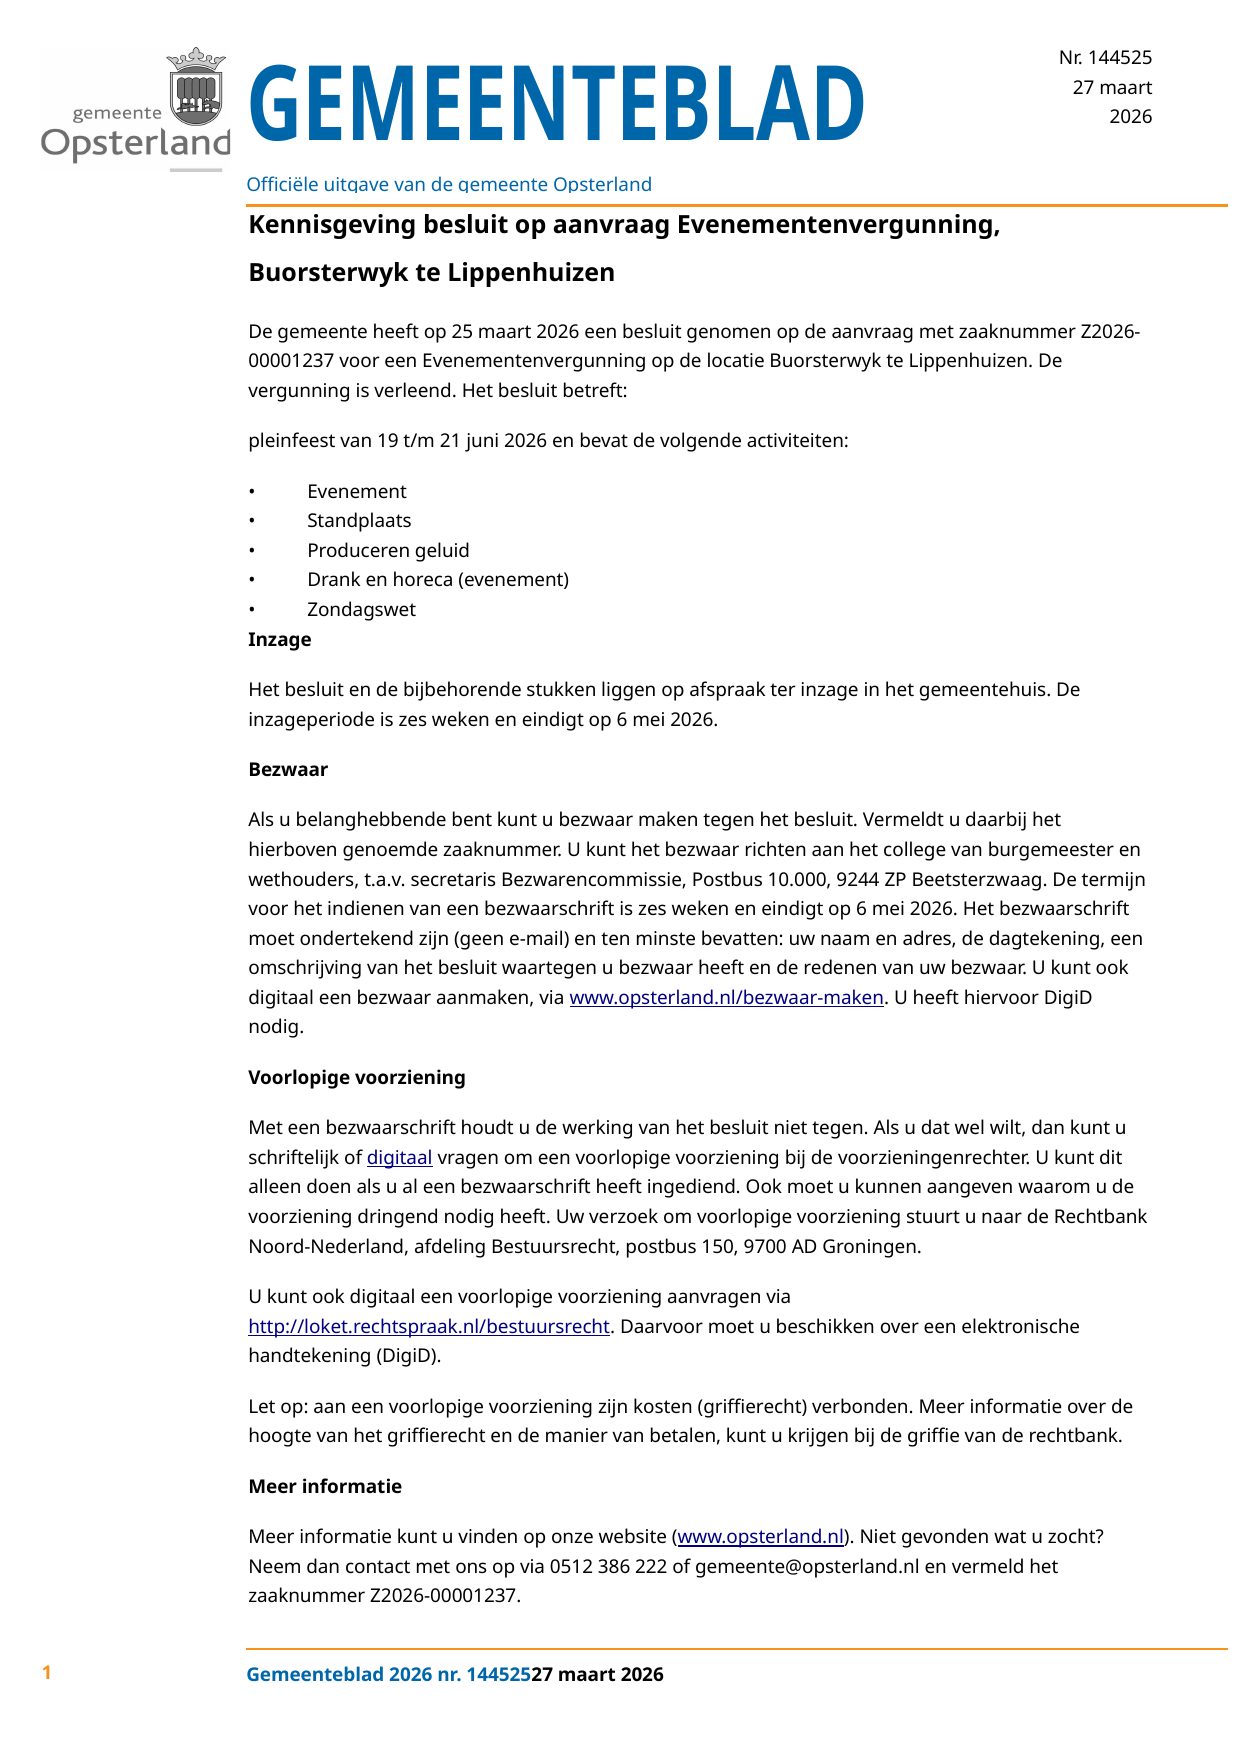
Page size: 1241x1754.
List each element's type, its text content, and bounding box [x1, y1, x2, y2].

text Meer informatie kunt u vinden op onze website (www.opsterland.nl). Niet gevonden wat u zocht? Neem dan contact met ons op via 0512 386 222 of gemeente@opsterland.nl en vermeld het zaaknummer Z2026-00001237. [248, 1523, 1152, 1608]
text Met een bezwaarschrift houdt u de werking van het besluit niet tegen. Als u dat wel wilt, dan kunt u schriftelijk of digitaal vragen om een voorlopige voorziening bij de voorzieningenrechter. U kunt dit alleen doen als u al een bezwaarschrift heeft ingediend. Ook moet u kunnen aangeven waarom u de voorziening dringend nodig heeft. Uw verzoek om voorlopige voorziening stuurt u naar de Rechtbank Noord-Nederland, afdeling Bestuursrecht, postbus 150, 9700 AD Groningen. [248, 1114, 1152, 1259]
text Inzage [248, 626, 1152, 652]
text Het besluit en de bijbehorende stukken liggen op afspraak ter inzage in het gemeentehuis. De inzageperiode is zes weken en eindigt op 6 mei 2026. [248, 676, 1152, 732]
list Zondagswet [248, 596, 1152, 622]
text Let op: aan een voorlopige voorziening zijn kosten (griffierecht) verbonden. Meer informatie over de hoogte van het griffierecht en de manier van betalen, kunt u krijgen bij de griffie van de rechtbank. [248, 1393, 1152, 1448]
text Kennisgeving besluit op aanvraag Evenementenvergunning, Buorsterwyk te Lippenhuizen [248, 207, 1152, 288]
text Voorlopige voorziening [248, 1064, 1152, 1090]
list Produceren geluid [248, 537, 1152, 563]
text De gemeente heeft op 25 maart 2026 een besluit genomen op de aanvraag met zaaknummer Z2026-00001237 voor een Evenementenvergunning op de locatie Buorsterwyk te Lippenhuizen. De vergunning is verleend. Het besluit betreft: [248, 318, 1152, 403]
picture [41, 47, 231, 172]
list Evenement [248, 478, 1152, 504]
text Bezwaar [248, 756, 1152, 782]
text pleinfeest van 19 t/m 21 juni 2026 en bevat de volgende activiteiten: [248, 427, 1152, 453]
list Standplaats [248, 507, 1152, 533]
text Meer informatie [248, 1473, 1152, 1499]
list Drank en horeca (evenement) [248, 567, 1152, 592]
text Als u belanghebbende bent kunt u bezwaar maken tegen het besluit. Vermeldt u daarbij het hierboven genoemde zaaknummer. U kunt het bezwaar richten aan het college van burgemeester en wethouders, t.a.v. secretaris Bezwarencommissie, Postbus 10.000, 9244 ZP Beetsterzwaag. De termijn voor het indienen van een bezwaarschrift is zes weken en eindigt op 6 mei 2026. Het bezwaarschrift moet ondertekend zijn (geen e-mail) en ten minste bevatten: uw naam en adres, de dagtekening, een omschrijving van het besluit waartegen u bezwaar heeft en de redenen van uw bezwaar. U kunt ook digitaal een bezwaar aanmaken, via www.opsterland.nl/bezwaar-maken. U heeft hiervoor DigiD nodig. [248, 807, 1152, 1039]
text U kunt ook digitaal een voorlopige voorziening aanvragen via http://loket.rechtspraak.nl/bestuursrecht. Daarvoor moet u beschikken over een elektronische handtekening (DigiD). [248, 1283, 1152, 1368]
